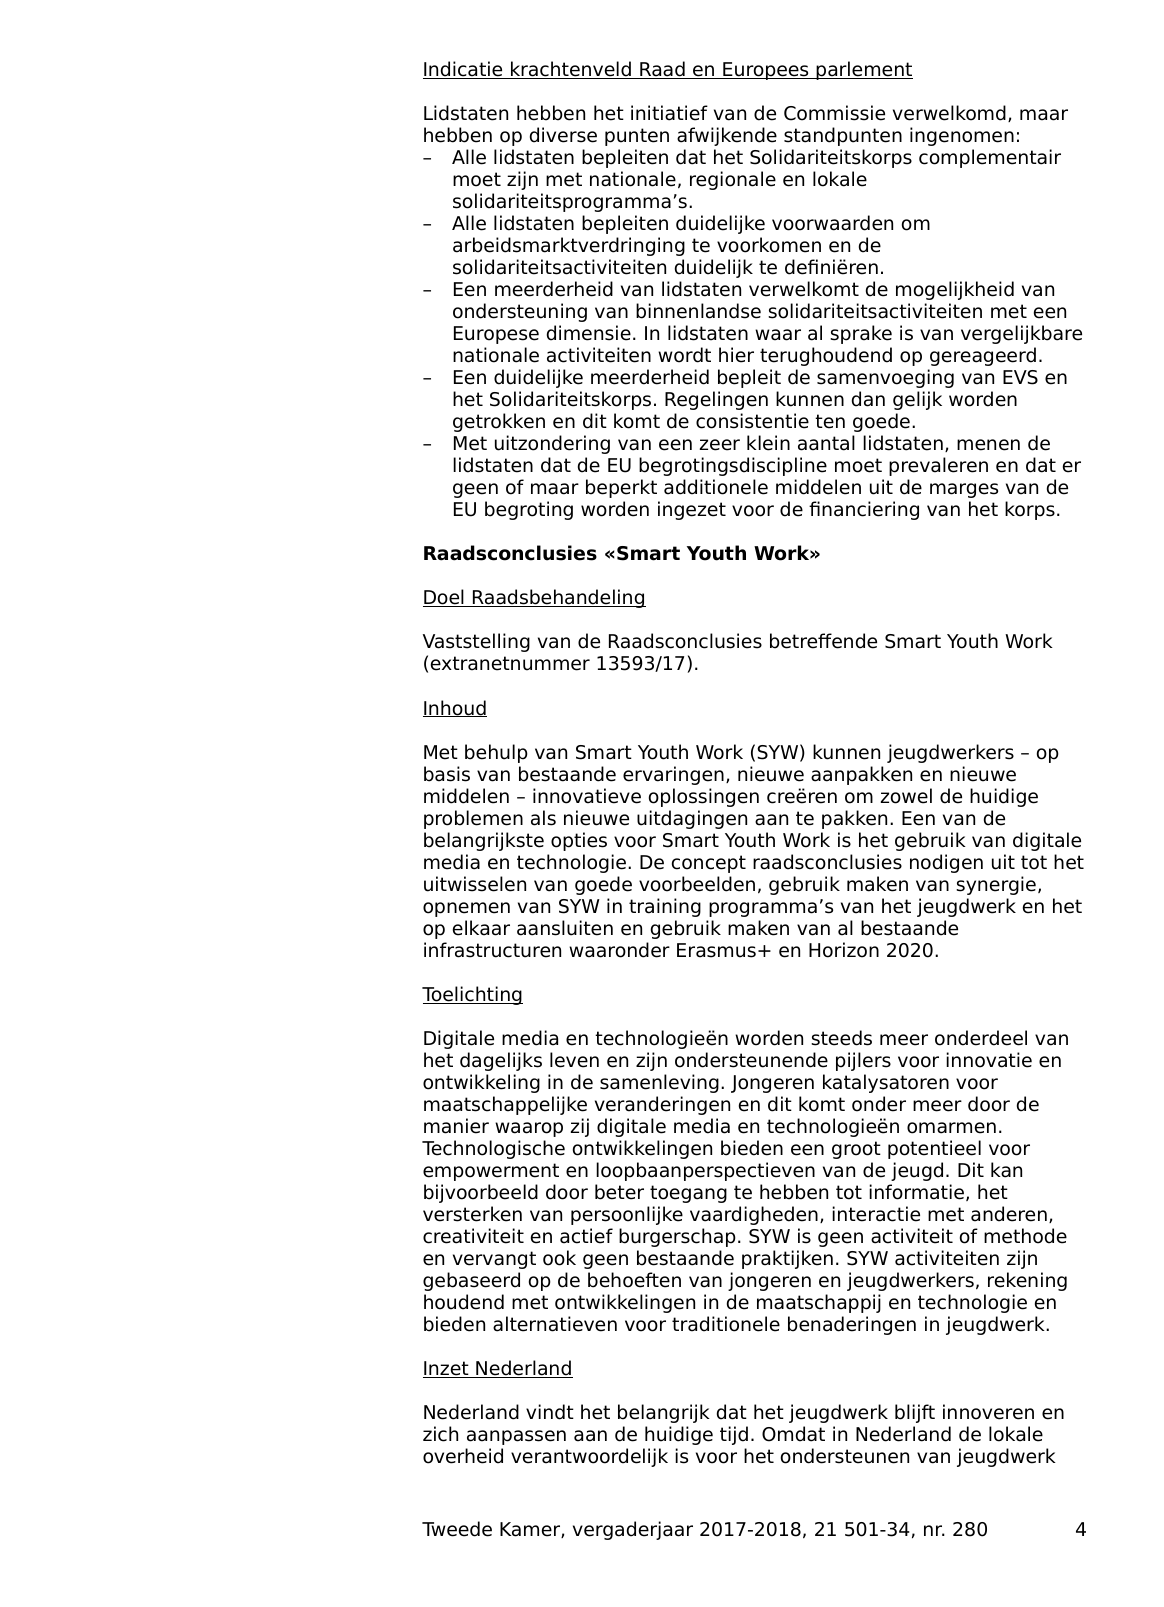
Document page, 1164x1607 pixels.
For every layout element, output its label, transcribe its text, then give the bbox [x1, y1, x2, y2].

text – Met uitzondering van een zeer klein aantal lidstaten, menen de lidstaten dat de EU begrotingsdiscipline moet prevaleren en dat er geen of maar beperkt additionele middelen uit de marges van de EU begroting worden ingezet voor de financiering van het korps. [422, 433, 1087, 521]
text – Alle lidstaten bepleiten dat het Solidariteitskorps complementair moet zijn met nationale, regionale en lokale solidariteitsprogramma’s. [422, 147, 1087, 213]
subtitle Doel Raadsbehandeling [422, 587, 1087, 609]
text – Alle lidstaten bepleiten duidelijke voorwaarden om arbeidsmarktverdringing te voorkomen en de solidariteitsactiviteiten duidelijk te definiëren. [422, 213, 1087, 279]
subtitle Raadsconclusies «Smart Youth Work» [422, 543, 1087, 565]
text – Een meerderheid van lidstaten verwelkomt de mogelijkheid van ondersteuning van binnenlandse solidariteitsactiviteiten met een Europese dimensie. In lidstaten waar al sprake is van vergelijkbare nationale activiteiten wordt hier terughoudend op gereageerd. [422, 279, 1087, 367]
text Vaststelling van de Raadsconclusies betreffende Smart Youth Work (extranetnummer 13593/17). [422, 631, 1087, 675]
text – Een duidelijke meerderheid bepleit de samenvoeging van EVS en het Solidariteitskorps. Regelingen kunnen dan gelijk worden getrokken en dit komt de consistentie ten goede. [422, 367, 1087, 433]
text Lidstaten hebben het initiatief van de Commissie verwelkomd, maar hebben op diverse punten afwijkende standpunten ingenomen: [422, 103, 1087, 147]
subtitle Inzet Nederland [422, 1358, 1087, 1380]
text Digitale media en technologieën worden steeds meer onderdeel van het dagelijks leven en zijn ondersteunende pijlers voor innovatie en ontwikkeling in de samenleving. Jongeren katalysatoren voor maatschappelijke veranderingen en dit komt onder meer door de manier waarop zij digitale media en technologieën omarmen. Technologische ontwikkelingen bieden een groot potentieel voor empowerment en loopbaanperspectieven van de jeugd. Dit kan bijvoorbeeld door beter toegang te hebben tot informatie, het versterken van persoonlijke vaardigheden, interactie met anderen, creativiteit en actief burgerschap. SYW is geen activiteit of methode en vervangt ook geen bestaande praktijken. SYW activiteiten zijn gebaseerd op de behoeften van jongeren en jeugdwerkers, rekening houdend met ontwikkelingen in de maatschappij en technologie en bieden alternatieven voor traditionele benaderingen in jeugdwerk. [422, 1028, 1087, 1336]
text Nederland vindt het belangrijk dat het jeugdwerk blijft innoveren en zich aanpassen aan de huidige tijd. Omdat in Nederland de lokale overheid verantwoordelijk is voor het ondersteunen van jeugdwerk [422, 1402, 1087, 1468]
text Met behulp van Smart Youth Work (SYW) kunnen jeugdwerkers – op basis van bestaande ervaringen, nieuwe aanpakken en nieuwe middelen – innovatieve oplossingen creëren om zowel de huidige problemen als nieuwe uitdagingen aan te pakken. Een van de belangrijkste opties voor Smart Youth Work is het gebruik van digitale media en technologie. De concept raadsconclusies nodigen uit tot het uitwisselen van goede voorbeelden, gebruik maken van synergie, opnemen van SYW in training programma’s van het jeugdwerk en het op elkaar aansluiten en gebruik maken van al bestaande infrastructuren waaronder Erasmus+ en Horizon 2020. [422, 742, 1087, 961]
subtitle Indicatie krachtenveld Raad en Europees parlement [422, 59, 1087, 81]
subtitle Inhoud [422, 697, 1087, 719]
subtitle Toelichting [422, 984, 1087, 1006]
